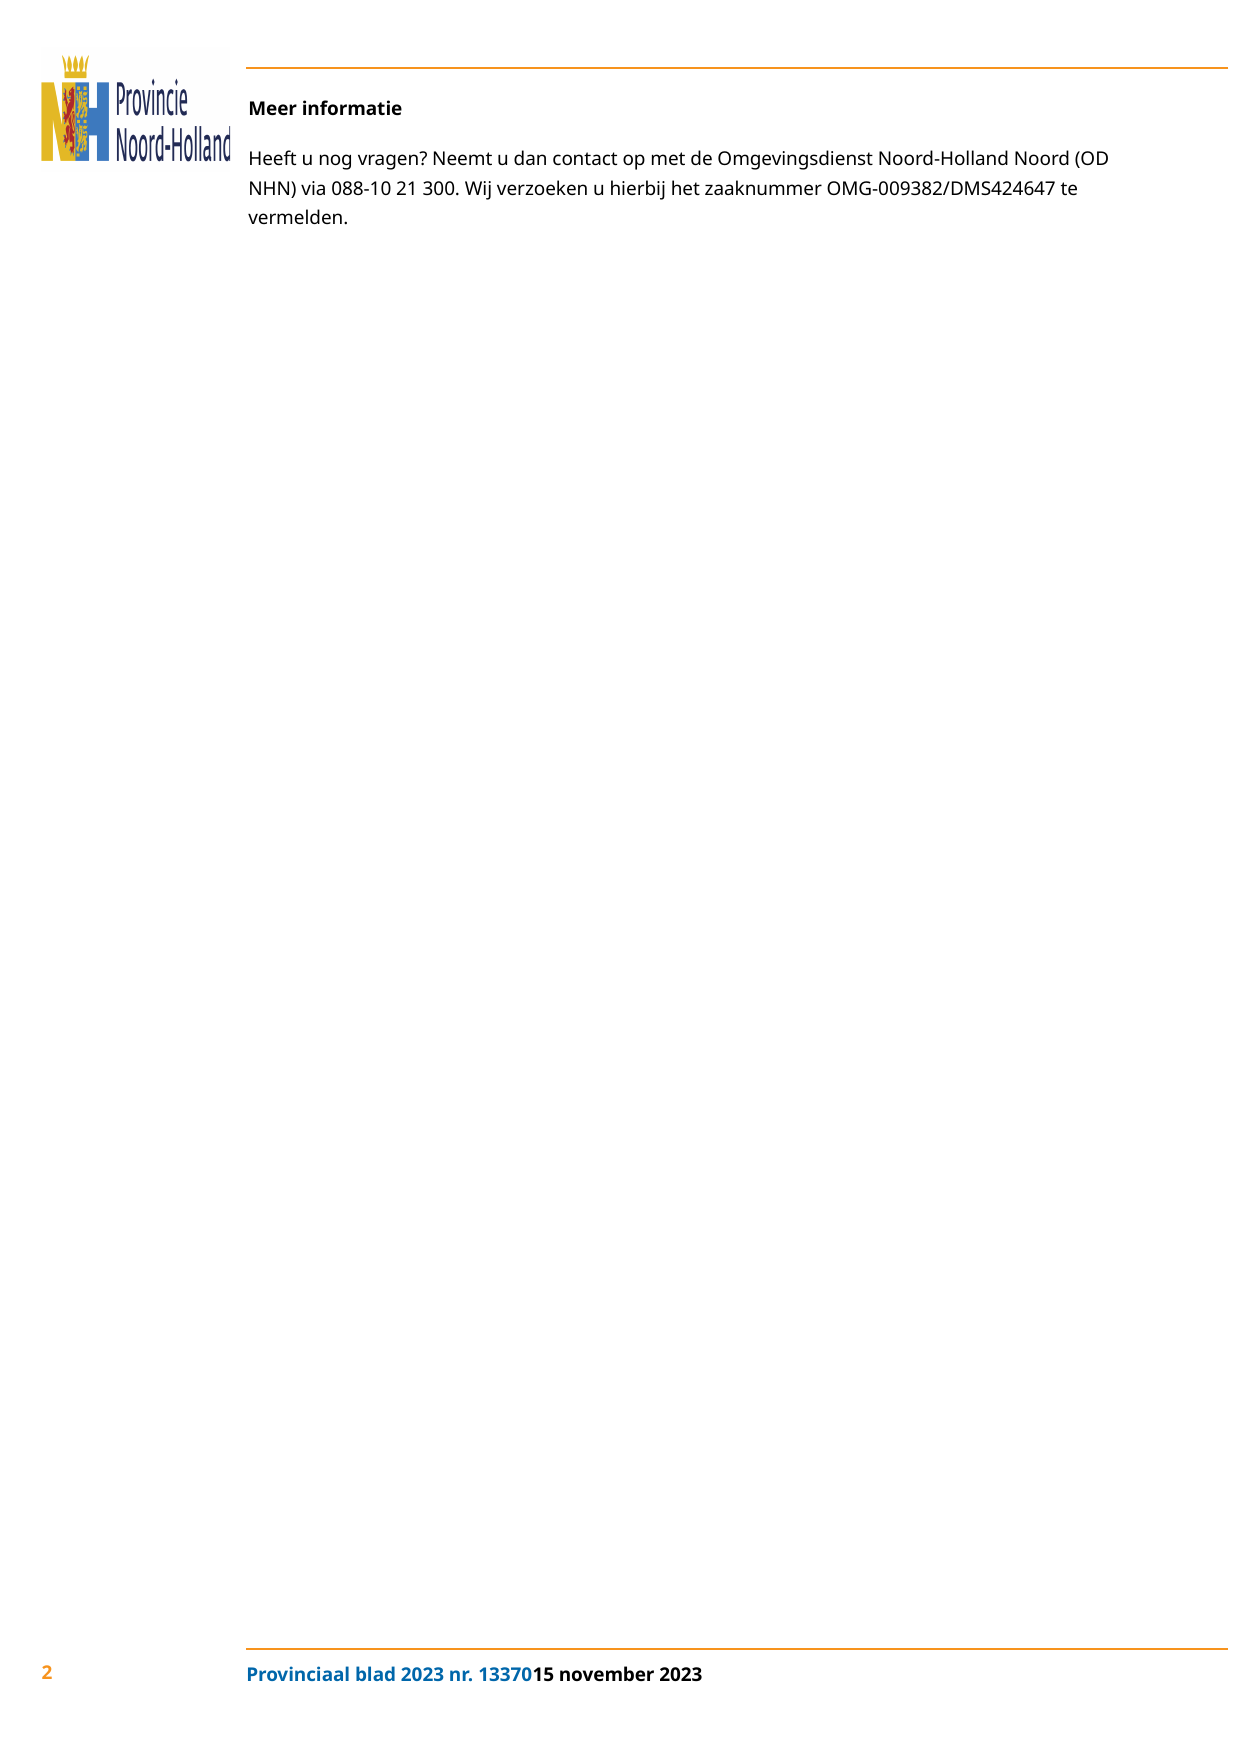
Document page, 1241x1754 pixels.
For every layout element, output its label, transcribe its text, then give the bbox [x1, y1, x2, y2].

text Heeft u nog vragen? Neemt u dan contact op met de Omgevingsdienst Noord-Holland Noord (OD NHN) via 088-10 21 300. Wij verzoeken u hierbij het zaaknummer OMG-009382/DMS424647 te vermelden. [248, 145, 1152, 230]
text Meer informatie [248, 95, 1152, 121]
picture [41, 47, 231, 172]
